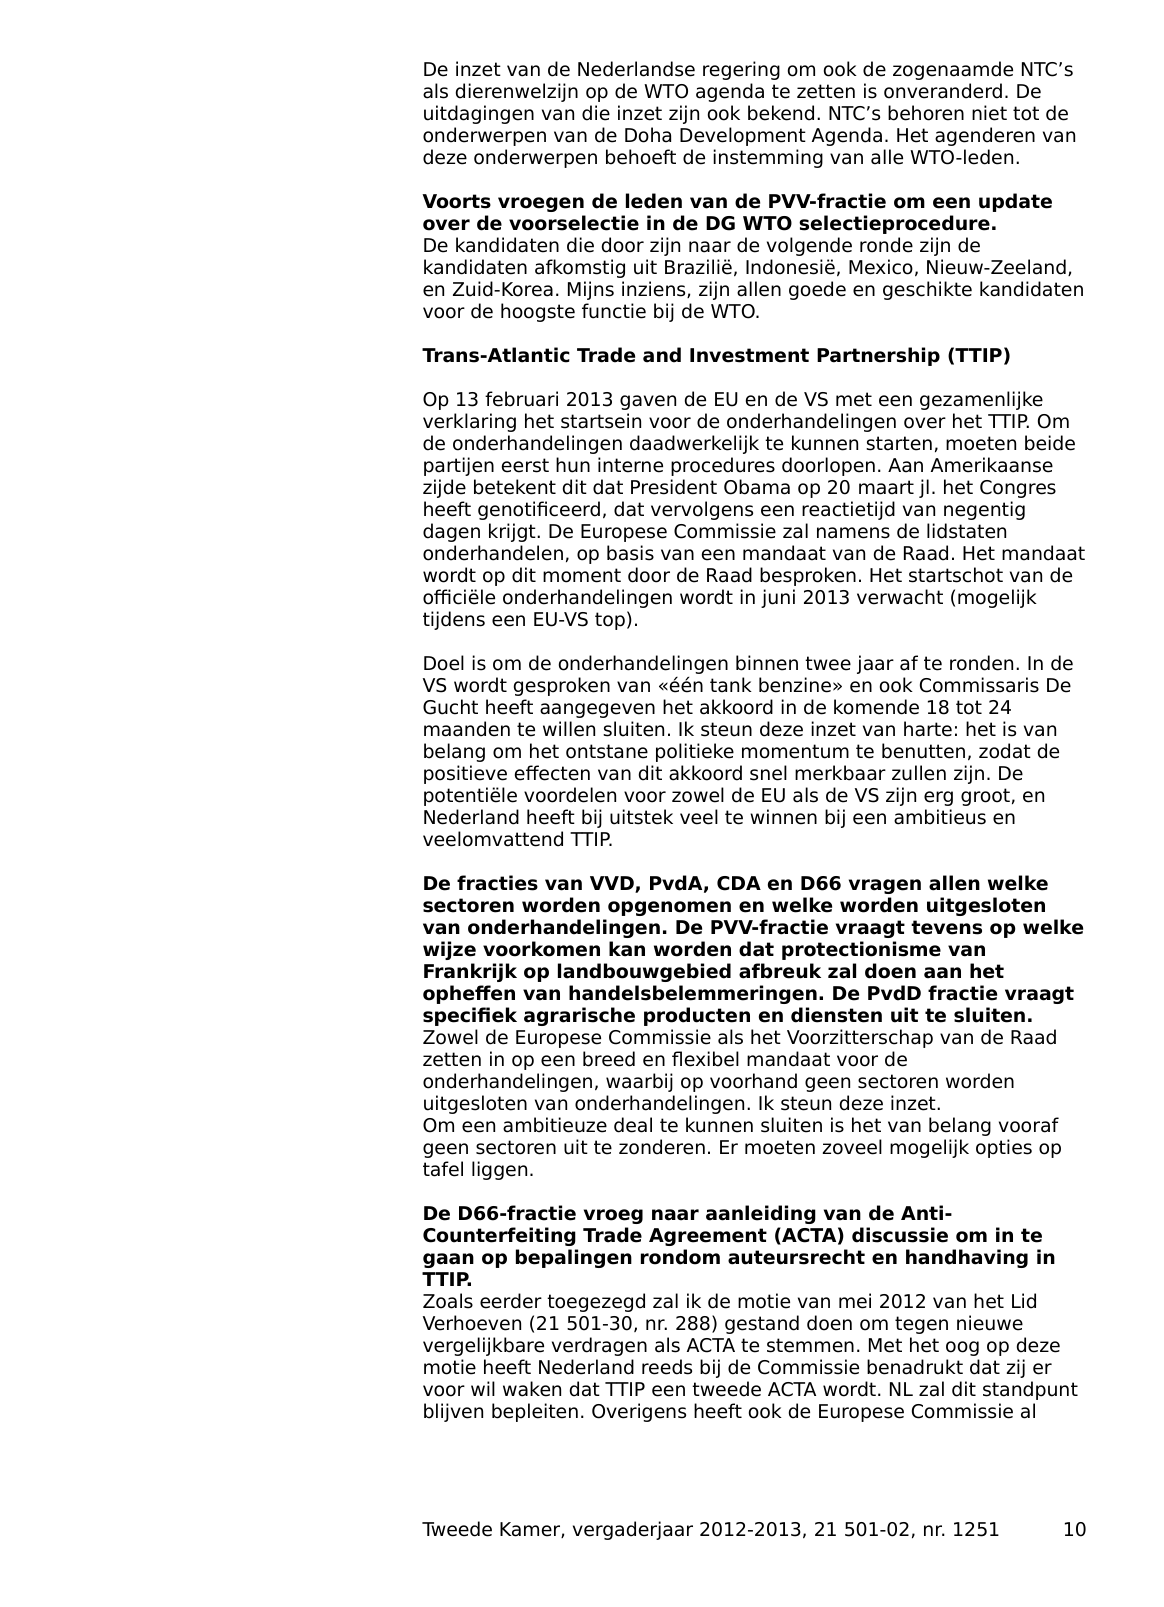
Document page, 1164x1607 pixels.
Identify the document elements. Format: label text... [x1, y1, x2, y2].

text De kandidaten die door zijn naar de volgende ronde zijn de kandidaten afkomstig uit Brazilië, Indonesië, Mexico, Nieuw-Zeeland, en Zuid-Korea. Mijns inziens, zijn allen goede en geschikte kandidaten voor de hoogste functie bij de WTO. [422, 235, 1087, 323]
text De D66-fractie vroeg naar aanleiding van de Anti-Counterfeiting Trade Agreement (ACTA) discussie om in te gaan op bepalingen rondom auteursrecht en handhaving in TTIP. [422, 1203, 1087, 1291]
text Doel is om de onderhandelingen binnen twee jaar af te ronden. In de VS wordt gesproken van «één tank benzine» en ook Commissaris De Gucht heeft aangegeven het akkoord in de komende 18 tot 24 maanden te willen sluiten. Ik steun deze inzet van harte: het is van belang om het ontstane politieke momentum te benutten, zodat de positieve effecten van dit akkoord snel merkbaar zullen zijn. De potentiële voordelen voor zowel de EU als de VS zijn erg groot, en Nederland heeft bij uitstek veel te winnen bij een ambitieus en veelomvattend TTIP. [422, 653, 1087, 851]
text Zoals eerder toegezegd zal ik de motie van mei 2012 van het Lid Verhoeven (21 501-30, nr. 288) gestand doen om tegen nieuwe vergelijkbare verdragen als ACTA te stemmen. Met het oog op deze motie heeft Nederland reeds bij de Commissie benadrukt dat zij er voor wil waken dat TTIP een tweede ACTA wordt. NL zal dit standpunt blijven bepleiten. Overigens heeft ook de Europese Commissie al [422, 1291, 1087, 1423]
text Voorts vroegen de leden van de PVV-fractie om een update over de voorselectie in de DG WTO selectieprocedure. [422, 191, 1087, 235]
text Zowel de Europese Commissie als het Voorzitterschap van de Raad zetten in op een breed en flexibel mandaat voor de onderhandelingen, waarbij op voorhand geen sectoren worden uitgesloten van onderhandelingen. Ik steun deze inzet. [422, 1027, 1087, 1115]
text Op 13 februari 2013 gaven de EU en de VS met een gezamenlijke verklaring het startsein voor de onderhandelingen over het TTIP. Om de onderhandelingen daadwerkelijk te kunnen starten, moeten beide partijen eerst hun interne procedures doorlopen. Aan Amerikaanse zijde betekent dit dat President Obama op 20 maart jl. het Congres heeft genotificeerd, dat vervolgens een reactietijd van negentig dagen krijgt. De Europese Commissie zal namens de lidstaten onderhandelen, op basis van een mandaat van de Raad. Het mandaat wordt op dit moment door de Raad besproken. Het startschot van de officiële onderhandelingen wordt in juni 2013 verwacht (mogelijk tijdens een EU-VS top). [422, 389, 1087, 631]
text De fracties van VVD, PvdA, CDA en D66 vragen allen welke sectoren worden opgenomen en welke worden uitgesloten van onderhandelingen. De PVV-fractie vraagt tevens op welke wijze voorkomen kan worden dat protectionisme van Frankrijk op landbouwgebied afbreuk zal doen aan het opheffen van handelsbelemmeringen. De PvdD fractie vraagt specifiek agrarische producten en diensten uit te sluiten. [422, 873, 1087, 1027]
text Om een ambitieuze deal te kunnen sluiten is het van belang vooraf geen sectoren uit te zonderen. Er moeten zoveel mogelijk opties op tafel liggen. [422, 1115, 1087, 1181]
subtitle Trans-Atlantic Trade and Investment Partnership (TTIP) [422, 345, 1087, 367]
text De inzet van de Nederlandse regering om ook de zogenaamde NTC’s als dierenwelzijn op de WTO agenda te zetten is onveranderd. De uitdagingen van die inzet zijn ook bekend. NTC’s behoren niet tot de onderwerpen van de Doha Development Agenda. Het agenderen van deze onderwerpen behoeft de instemming van alle WTO-leden. [422, 59, 1087, 169]
